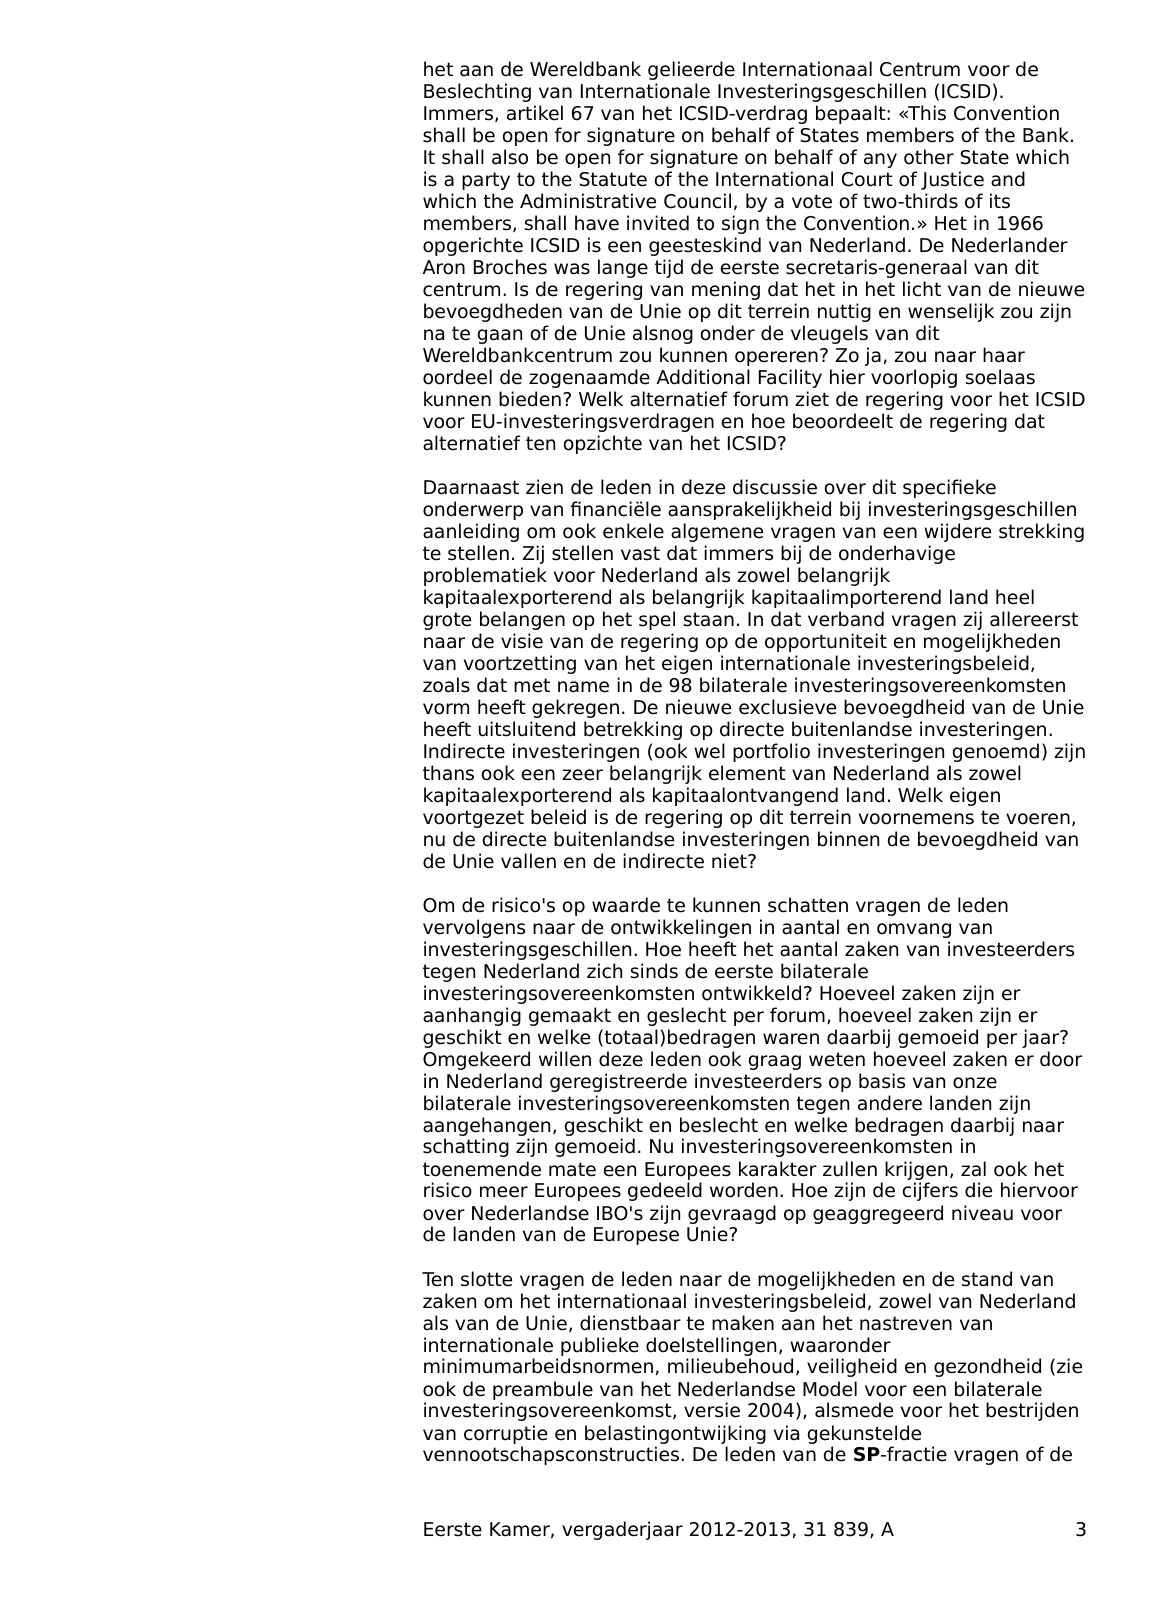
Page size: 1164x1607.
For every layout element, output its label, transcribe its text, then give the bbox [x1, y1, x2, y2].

text het aan de Wereldbank gelieerde Internationaal Centrum voor de Beslechting van Internationale Investeringsgeschillen (ICSID). Immers, artikel 67 van het ICSID-verdrag bepaalt: «This Convention shall be open for signature on behalf of States members of the Bank. It shall also be open for signature on behalf of any other State which is a party to the Statute of the International Court of Justice and which the Administrative Council, by a vote of two-thirds of its members, shall have invited to sign the Convention.» Het in 1966 opgerichte ICSID is een geesteskind van Nederland. De Nederlander Aron Broches was lange tijd de eerste secretaris-generaal van dit centrum. Is de regering van mening dat het in het licht van de nieuwe bevoegdheden van de Unie op dit terrein nuttig en wenselijk zou zijn na te gaan of de Unie alsnog onder de vleugels van dit Wereldbankcentrum zou kunnen opereren? Zo ja, zou naar haar oordeel de zogenaamde Additional Facility hier voorlopig soelaas kunnen bieden? Welk alternatief forum ziet de regering voor het ICSID voor EU-investeringsverdragen en hoe beoordeelt de regering dat alternatief ten opzichte van het ICSID? [422, 59, 1087, 455]
text Ten slotte vragen de leden naar de mogelijkheden en de stand van zaken om het internationaal investeringsbeleid, zowel van Nederland als van de Unie, dienstbaar te maken aan het nastreven van internationale publieke doelstellingen, waaronder minimumarbeidsnormen, milieubehoud, veiligheid en gezondheid (zie ook de preambule van het Nederlandse Model voor een bilaterale investeringsovereenkomst, versie 2004), alsmede voor het bestrijden van corruptie en belastingontwijking via gekunstelde vennootschapsconstructies. De leden van de SP-fractie vragen of de [422, 1268, 1087, 1466]
text Daarnaast zien de leden in deze discussie over dit specifieke onderwerp van financiële aansprakelijkheid bij investeringsgeschillen aanleiding om ook enkele algemene vragen van een wijdere strekking te stellen. Zij stellen vast dat immers bij de onderhavige problematiek voor Nederland als zowel belangrijk kapitaalexporterend als belangrijk kapitaalimporterend land heel grote belangen op het spel staan. In dat verband vragen zij allereerst naar de visie van de regering op de opportuniteit en mogelijkheden van voortzetting van het eigen internationale investeringsbeleid, zoals dat met name in de 98 bilaterale investeringsovereenkomsten vorm heeft gekregen. De nieuwe exclusieve bevoegdheid van de Unie heeft uitsluitend betrekking op directe buitenlandse investeringen. Indirecte investeringen (ook wel portfolio investeringen genoemd) zijn thans ook een zeer belangrijk element van Nederland als zowel kapitaalexporterend als kapitaalontvangend land. Welk eigen voortgezet beleid is de regering op dit terrein voornemens te voeren, nu de directe buitenlandse investeringen binnen de bevoegdheid van de Unie vallen en de indirecte niet? [422, 477, 1087, 872]
text Om de risico's op waarde te kunnen schatten vragen de leden vervolgens naar de ontwikkelingen in aantal en omvang van investeringsgeschillen. Hoe heeft het aantal zaken van investeerders tegen Nederland zich sinds de eerste bilaterale investeringsovereenkomsten ontwikkeld? Hoeveel zaken zijn er aanhangig gemaakt en geslecht per forum, hoeveel zaken zijn er geschikt en welke (totaal)bedragen waren daarbij gemoeid per jaar? Omgekeerd willen deze leden ook graag weten hoeveel zaken er door in Nederland geregistreerde investeerders op basis van onze bilaterale investeringsovereenkomsten tegen andere landen zijn aangehangen, geschikt en beslecht en welke bedragen daarbij naar schatting zijn gemoeid. Nu investeringsovereenkomsten in toenemende mate een Europees karakter zullen krijgen, zal ook het risico meer Europees gedeeld worden. Hoe zijn de cijfers die hiervoor over Nederlandse IBO's zijn gevraagd op geaggregeerd niveau voor de landen van de Europese Unie? [422, 895, 1087, 1246]
